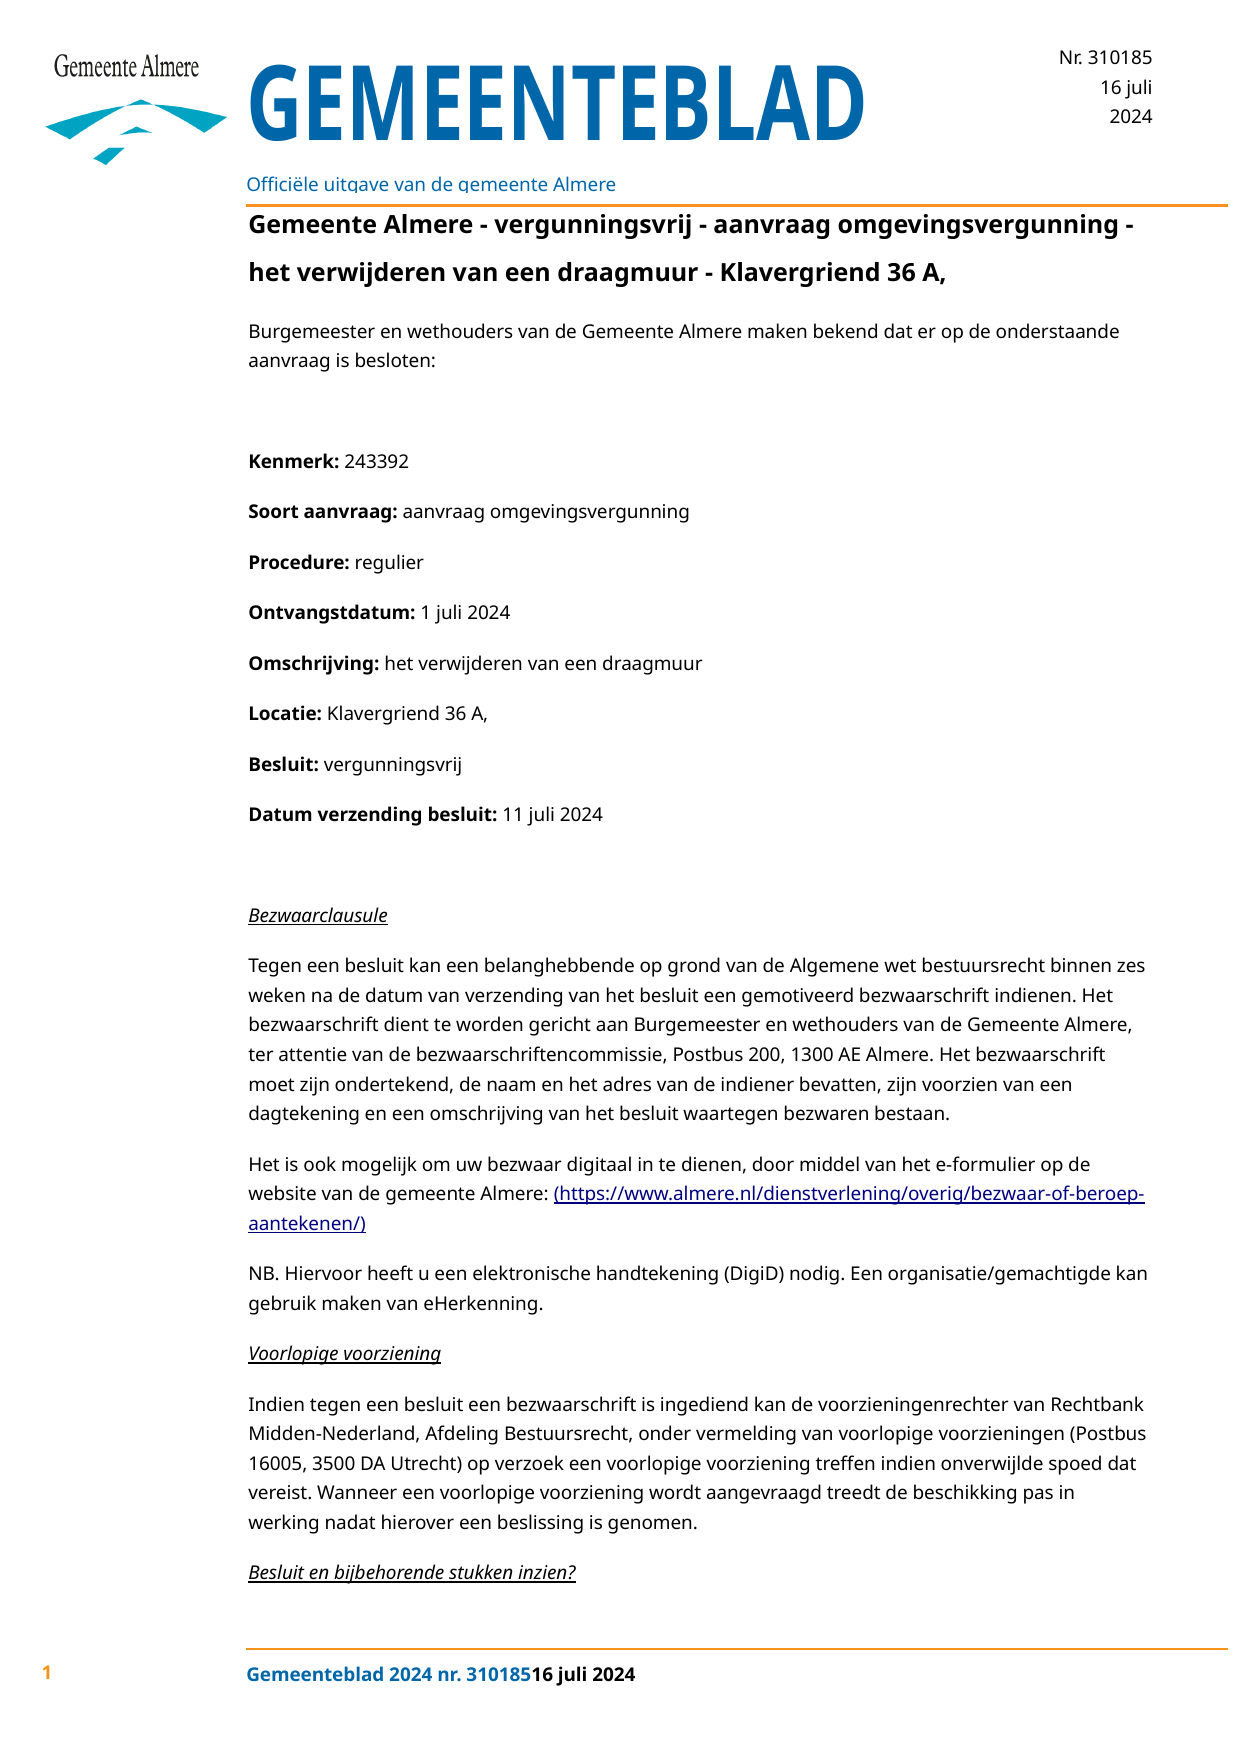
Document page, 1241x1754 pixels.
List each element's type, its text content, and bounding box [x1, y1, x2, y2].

text Gemeente Almere - vergunningsvrij - aanvraag omgevingsvergunning - het verwijderen van een draagmuur - Klavergriend 36 A, [248, 207, 1152, 288]
text Het is ook mogelijk om uw bezwaar digitaal in te dienen, door middel van het e-formulier op de website van de gemeente Almere: (https://www.almere.nl/dienstverlening/overig/bezwaar-of-beroep-aantekenen/) [248, 1151, 1152, 1236]
text Datum verzending besluit: 11 juli 2024 [248, 801, 1152, 827]
text Indien tegen een besluit een bezwaarschrift is ingediend kan de voorzieningenrechter van Rechtbank Midden-Nederland, Afdeling Bestuursrecht, onder vermelding van voorlopige voorzieningen (Postbus 16005, 3500 DA Utrecht) op verzoek een voorlopige voorziening treffen indien onverwijlde spoed dat vereist. Wanneer een voorlopige voorziening wordt aangevraagd treedt de beschikking pas in werking nadat hierover een beslissing is genomen. [248, 1391, 1152, 1535]
text Procedure: regulier [248, 549, 1152, 575]
text Voorlopige voorziening [248, 1340, 1152, 1366]
text Kenmerk: 243392 [248, 448, 1152, 474]
text Bezwaarclausule [248, 902, 1152, 928]
text Besluit: vergunningsvrij [248, 751, 1152, 777]
text Tegen een besluit kan een belanghebbende op grond van de Algemene wet bestuursrecht binnen zes weken na de datum van verzending van het besluit een gemotiveerd bezwaarschrift indienen. Het bezwaarschrift dient te worden gericht aan Burgemeester en wethouders van de Gemeente Almere, ter attentie van de bezwaarschriftencommissie, Postbus 200, 1300 AE Almere. Het bezwaarschrift moet zijn ondertekend, de naam en het adres van de indiener bevatten, zijn voorzien van een dagtekening en een omschrijving van het besluit waartegen bezwaren bestaan. [248, 952, 1152, 1126]
text Soort aanvraag: aanvraag omgevingsvergunning [248, 499, 1152, 524]
text Burgemeester en wethouders van de Gemeente Almere maken bekend dat er op de onderstaande aanvraag is besloten: [248, 318, 1152, 373]
text Omschrijving: het verwijderen van een draagmuur [248, 650, 1152, 676]
text Ontvangstdatum: 1 juli 2024 [248, 599, 1152, 625]
text Locatie: Klavergriend 36 A, [248, 700, 1152, 726]
picture [41, 47, 231, 172]
text NB. Hiervoor heeft u een elektronische handtekening (DigiD) nodig. Een organisatie/gemachtigde kan gebruik maken van eHerkenning. [248, 1260, 1152, 1316]
text Besluit en bijbehorende stukken inzien? [248, 1559, 1152, 1585]
